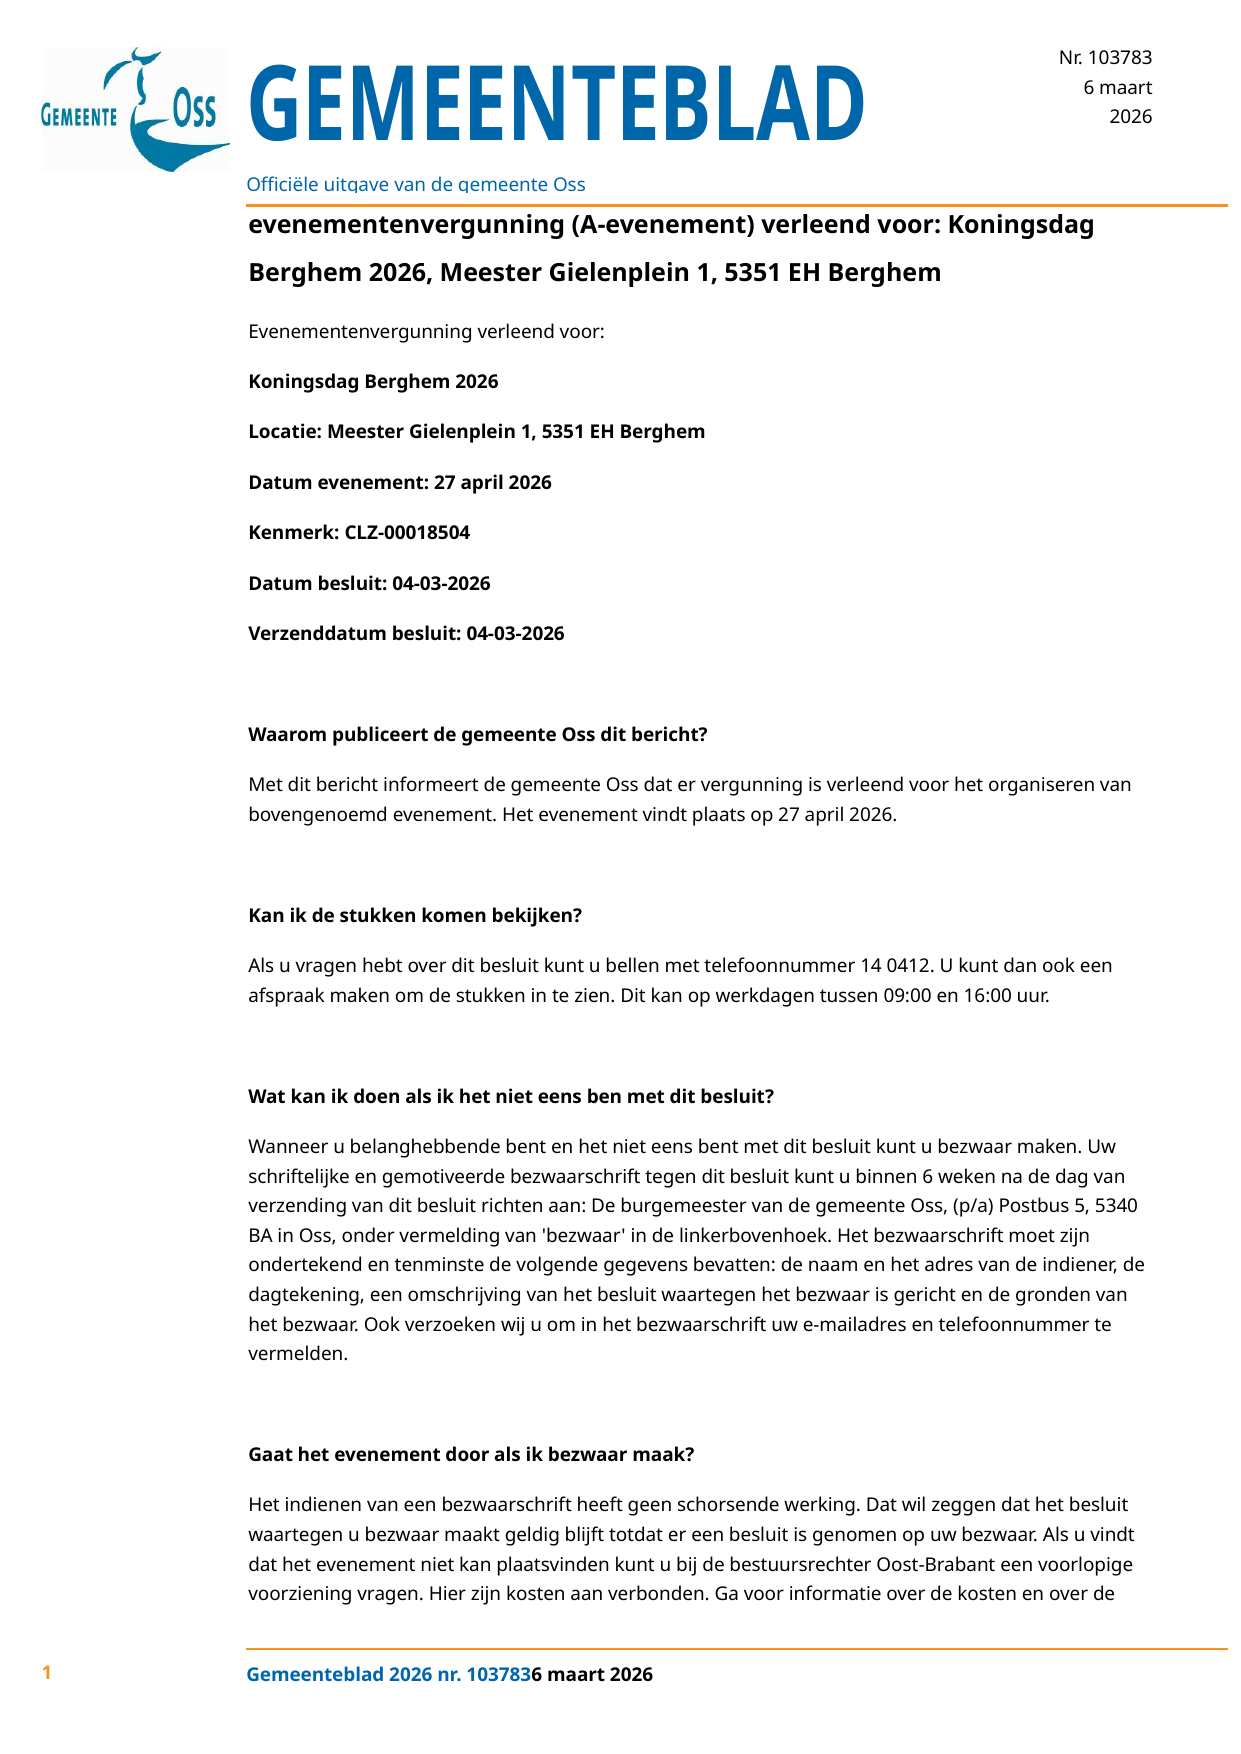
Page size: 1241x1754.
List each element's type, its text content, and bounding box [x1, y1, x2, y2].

text Gaat het evenement door als ik bezwaar maak? [248, 1441, 1152, 1467]
picture [41, 47, 231, 172]
text Waarom publiceert de gemeente Oss dit bericht? [248, 721, 1152, 747]
text Wat kan ik doen als ik het niet eens ben met dit besluit? [248, 1083, 1152, 1109]
text Met dit bericht informeert de gemeente Oss dat er vergunning is verleend voor het organiseren van bovengenoemd evenement. Het evenement vindt plaats op 27 april 2026. [248, 772, 1152, 827]
text Datum evenement: 27 april 2026 [248, 469, 1152, 495]
text Koningsdag Berghem 2026 [248, 368, 1152, 394]
text Datum besluit: 04-03-2026 [248, 570, 1152, 596]
text Kenmerk: CLZ-00018504 [248, 519, 1152, 545]
text Locatie: Meester Gielenplein 1, 5351 EH Berghem [248, 419, 1152, 444]
text Kan ik de stukken komen bekijken? [248, 902, 1152, 928]
text Verzenddatum besluit: 04-03-2026 [248, 620, 1152, 646]
text Evenementenvergunning verleend voor: [248, 318, 1152, 344]
text Wanneer u belanghebbende bent en het niet eens bent met dit besluit kunt u bezwaar maken. Uw schriftelijke en gemotiveerde bezwaarschrift tegen dit besluit kunt u binnen 6 weken na de dag van verzending van dit besluit richten aan: De burgemeester van de gemeente Oss, (p/a) Postbus 5, 5340 BA in Oss, onder vermelding van 'bezwaar' in de linkerbovenhoek. Het bezwaarschrift moet zijn ondertekend en tenminste de volgende gegevens bevatten: de naam en het adres van de indiener, de dagtekening, een omschrijving van het besluit waartegen het bezwaar is gericht en de gronden van het bezwaar. Ook verzoeken wij u om in het bezwaarschrift uw e-mailadres en telefoonnummer te vermelden. [248, 1133, 1152, 1366]
text Het indienen van een bezwaarschrift heeft geen schorsende werking. Dat wil zeggen dat het besluit waartegen u bezwaar maakt geldig blijft totdat er een besluit is genomen op uw bezwaar. Als u vindt dat het evenement niet kan plaatsvinden kunt u bij de bestuursrechter Oost-Brabant een voorlopige voorziening vragen. Hier zijn kosten aan verbonden. Ga voor informatie over de kosten en over de [248, 1492, 1152, 1606]
text Als u vragen hebt over dit besluit kunt u bellen met telefoonnummer 14 0412. U kunt dan ook een afspraak maken om de stukken in te zien. Dit kan op werkdagen tussen 09:00 en 16:00 uur. [248, 952, 1152, 1008]
text evenementenvergunning (A-evenement) verleend voor: Koningsdag Berghem 2026, Meester Gielenplein 1, 5351 EH Berghem [248, 207, 1152, 288]
